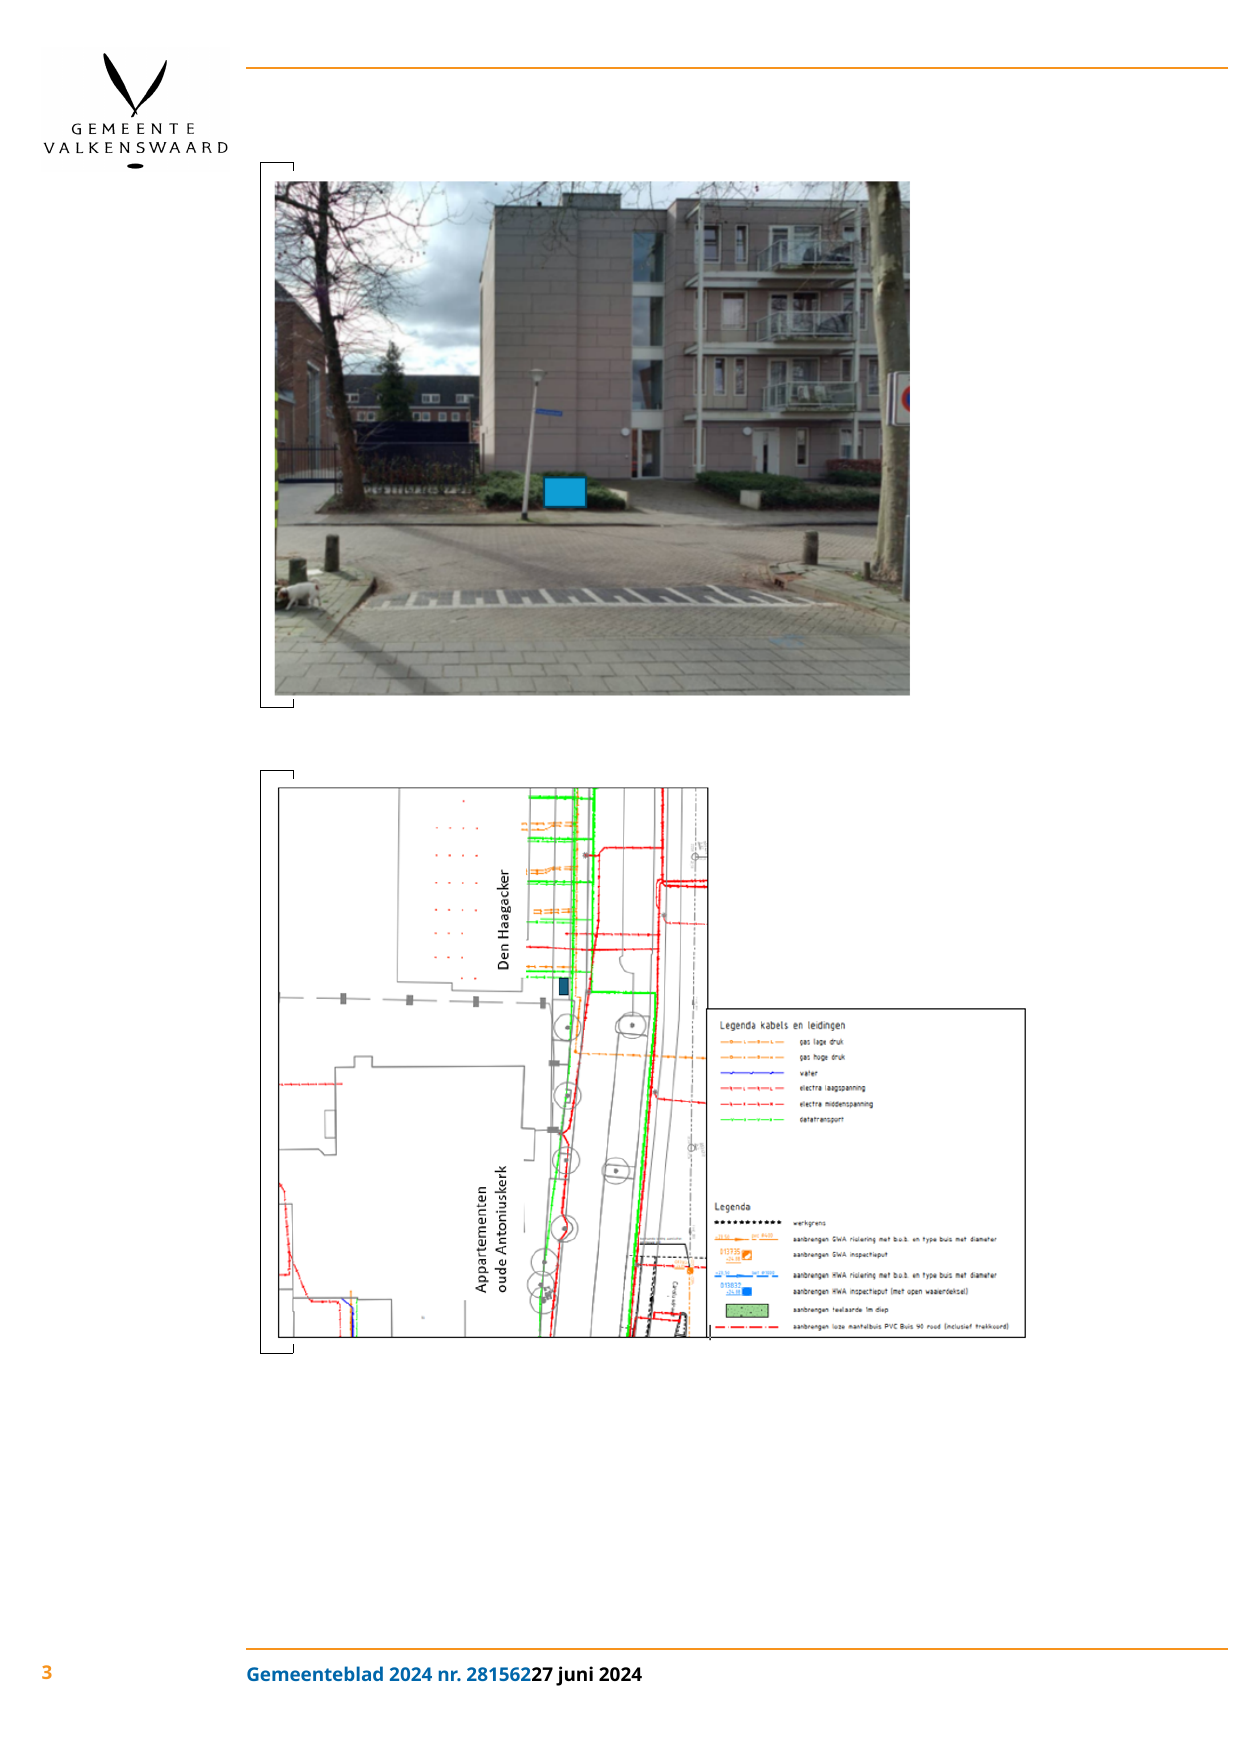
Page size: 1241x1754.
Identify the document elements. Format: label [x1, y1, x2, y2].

picture [268, 171, 918, 699]
picture [41, 47, 231, 172]
picture [268, 779, 1036, 1344]
